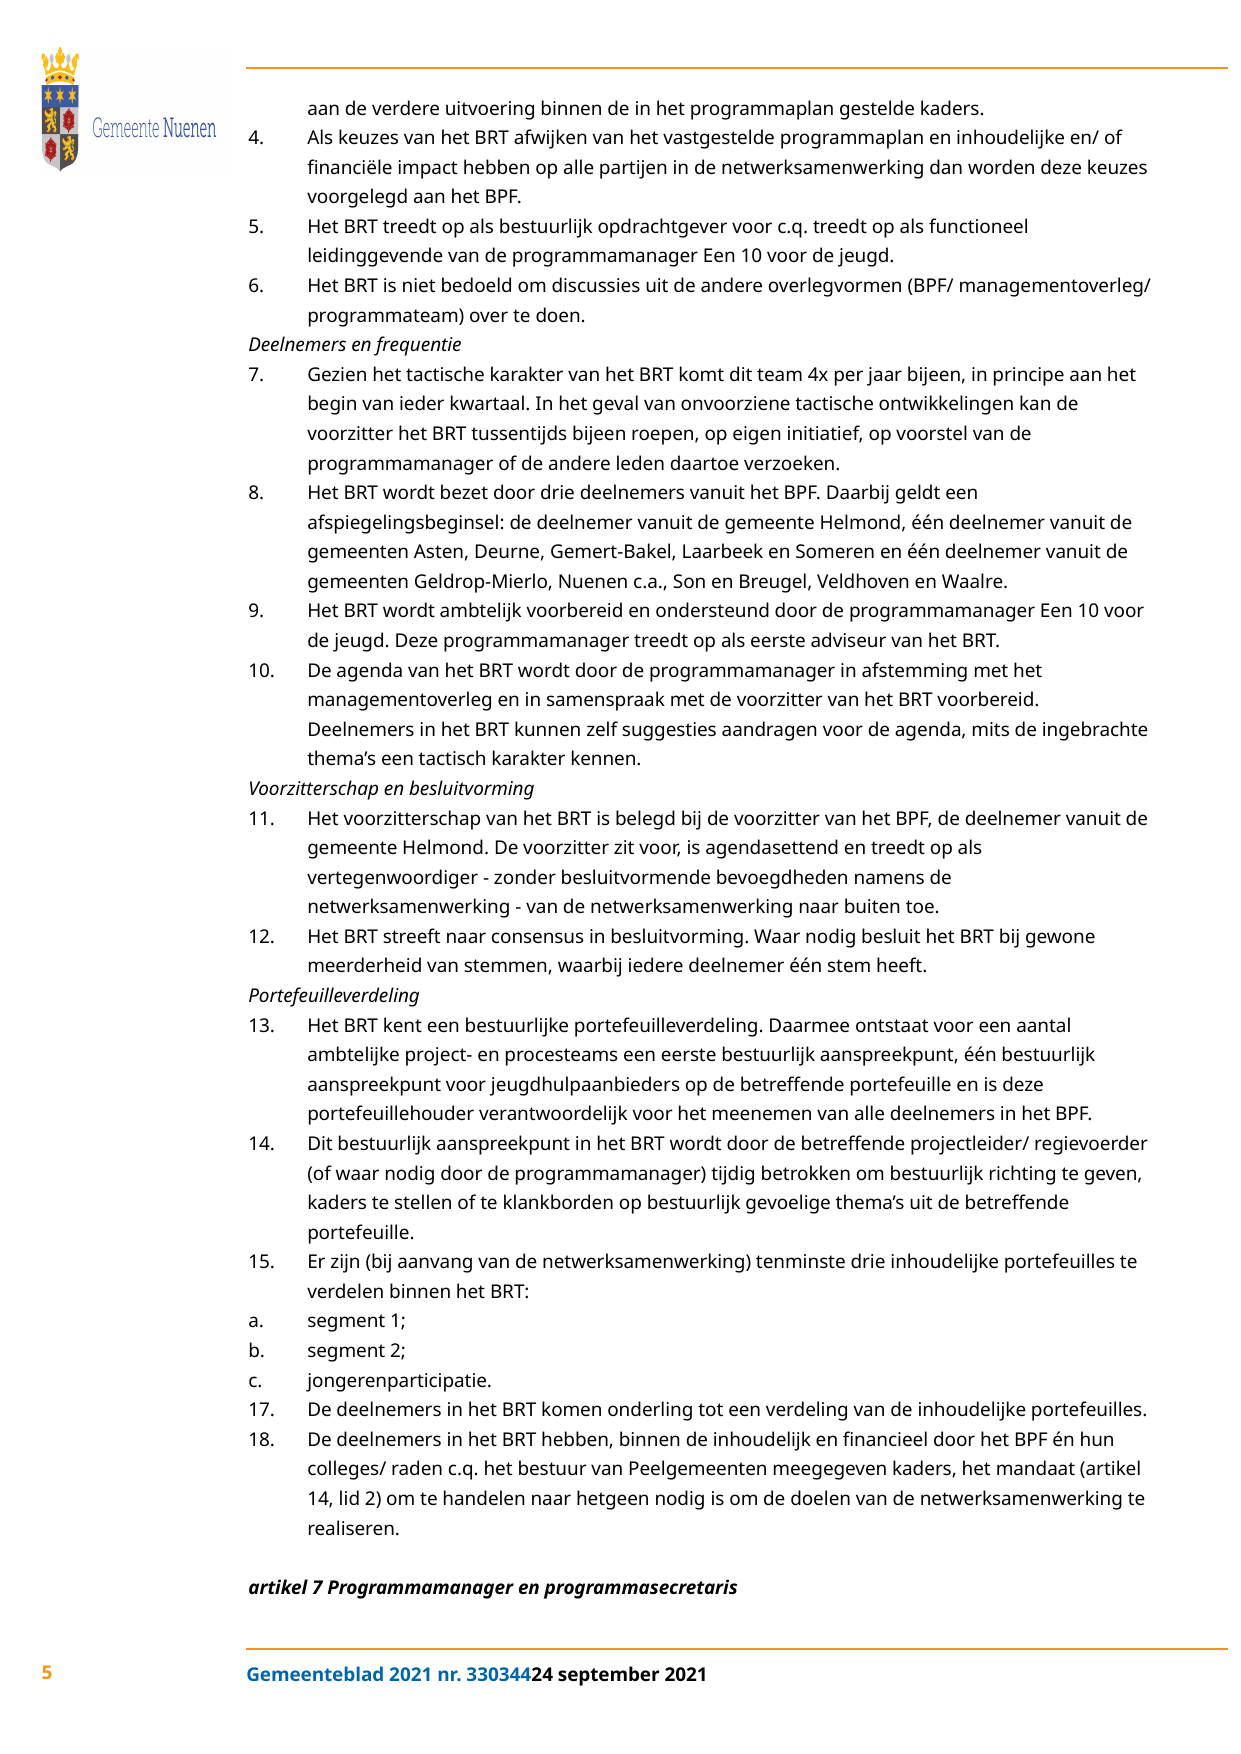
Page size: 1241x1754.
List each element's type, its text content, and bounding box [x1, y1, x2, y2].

list segment 2; [248, 1337, 1152, 1363]
list Het BRT wordt ambtelijk voorbereid en ondersteund door de programmamanager Een 10 voor de jeugd. Deze programmamanager treedt op als eerste adviseur van het BRT. [248, 598, 1152, 653]
list De agenda van het BRT wordt door de programmamanager in afstemming met het managementoverleg en in samenspraak met de voorzitter van het BRT voorbereid. Deelnemers in het BRT kunnen zelf suggesties aandragen voor de agenda, mits de ingebrachte thema’s een tactisch karakter kennen. [248, 657, 1152, 771]
list Het BRT is niet bedoeld om discussies uit de andere overlegvormen (BPF/ managementoverleg/ programmateam) over te doen. [248, 272, 1152, 328]
picture [41, 47, 231, 172]
list Het BRT treedt op als bestuurlijk opdrachtgever voor c.q. treedt op als functioneel leidinggevende van de programmamanager Een 10 voor de jeugd. [248, 213, 1152, 268]
list aan de verdere uitvoering binnen de in het programmaplan gestelde kaders. [248, 95, 1152, 121]
list De deelnemers in het BRT komen onderling tot een verdeling van de inhoudelijke portefeuilles. [248, 1396, 1152, 1422]
list Het voorzitterschap van het BRT is belegd bij de voorzitter van het BPF, de deelnemer vanuit de gemeente Helmond. De voorzitter zit voor, is agendasettend en treedt op als vertegenwoordiger - zonder besluitvormende bevoegdheden namens de netwerksamenwerking - van de netwerksamenwerking naar buiten toe. [248, 805, 1152, 919]
list Dit bestuurlijk aanspreekpunt in het BRT wordt door de betreffende projectleider/ regievoerder (of waar nodig door de programmamanager) tijdig betrokken om bestuurlijk richting te geven, kaders te stellen of te klankborden op bestuurlijk gevoelige thema’s uit de betreffende portefeuille. [248, 1130, 1152, 1245]
list Er zijn (bij aanvang van de netwerksamenwerking) tenminste drie inhoudelijke portefeuilles te verdelen binnen het BRT: [248, 1248, 1152, 1304]
text Deelnemers en frequentie [248, 331, 1152, 357]
text Voorzitterschap en besluitvorming [248, 775, 1152, 801]
list Het BRT streeft naar consensus in besluitvorming. Waar nodig besluit het BRT bij gewone meerderheid van stemmen, waarbij iedere deelnemer één stem heeft. [248, 923, 1152, 978]
list jongerenparticipatie. [248, 1367, 1152, 1393]
list Het BRT wordt bezet door drie deelnemers vanuit het BPF. Daarbij geldt een afspiegelingsbeginsel: de deelnemer vanuit de gemeente Helmond, één deelnemer vanuit de gemeenten Asten, Deurne, Gemert-Bakel, Laarbeek en Someren en één deelnemer vanuit de gemeenten Geldrop-Mierlo, Nuenen c.a., Son en Breugel, Veldhoven en Waalre. [248, 479, 1152, 594]
text Portefeuilleverdeling [248, 982, 1152, 1008]
list Als keuzes van het BRT afwijken van het vastgestelde programmaplan en inhoudelijke en/ of financiële impact hebben op alle partijen in de netwerksamenwerking dan worden deze keuzes voorgelegd aan het BPF. [248, 124, 1152, 209]
list Het BRT kent een bestuurlijke portefeuilleverdeling. Daarmee ontstaat voor een aantal ambtelijke project- en procesteams een eerste bestuurlijk aanspreekpunt, één bestuurlijk aanspreekpunt voor jeugdhulpaanbieders op de betreffende portefeuille en is deze portefeuillehouder verantwoordelijk voor het meenemen van alle deelnemers in het BPF. [248, 1012, 1152, 1126]
list De deelnemers in het BRT hebben, binnen de inhoudelijk en financieel door het BPF én hun colleges/ raden c.q. het bestuur van Peelgemeenten meegegeven kaders, het mandaat (artikel 14, lid 2) om te handelen naar hetgeen nodig is om de doelen van de netwerksamenwerking te realiseren. [248, 1426, 1152, 1541]
text artikel 7 Programmamanager en programmasecretaris [248, 1574, 1152, 1600]
list segment 1; [248, 1308, 1152, 1333]
list Gezien het tactische karakter van het BRT komt dit team 4x per jaar bijeen, in principe aan het begin van ieder kwartaal. In het geval van onvoorziene tactische ontwikkelingen kan de voorzitter het BRT tussentijds bijeen roepen, op eigen initiatief, op voorstel van de programmamanager of de andere leden daartoe verzoeken. [248, 361, 1152, 476]
